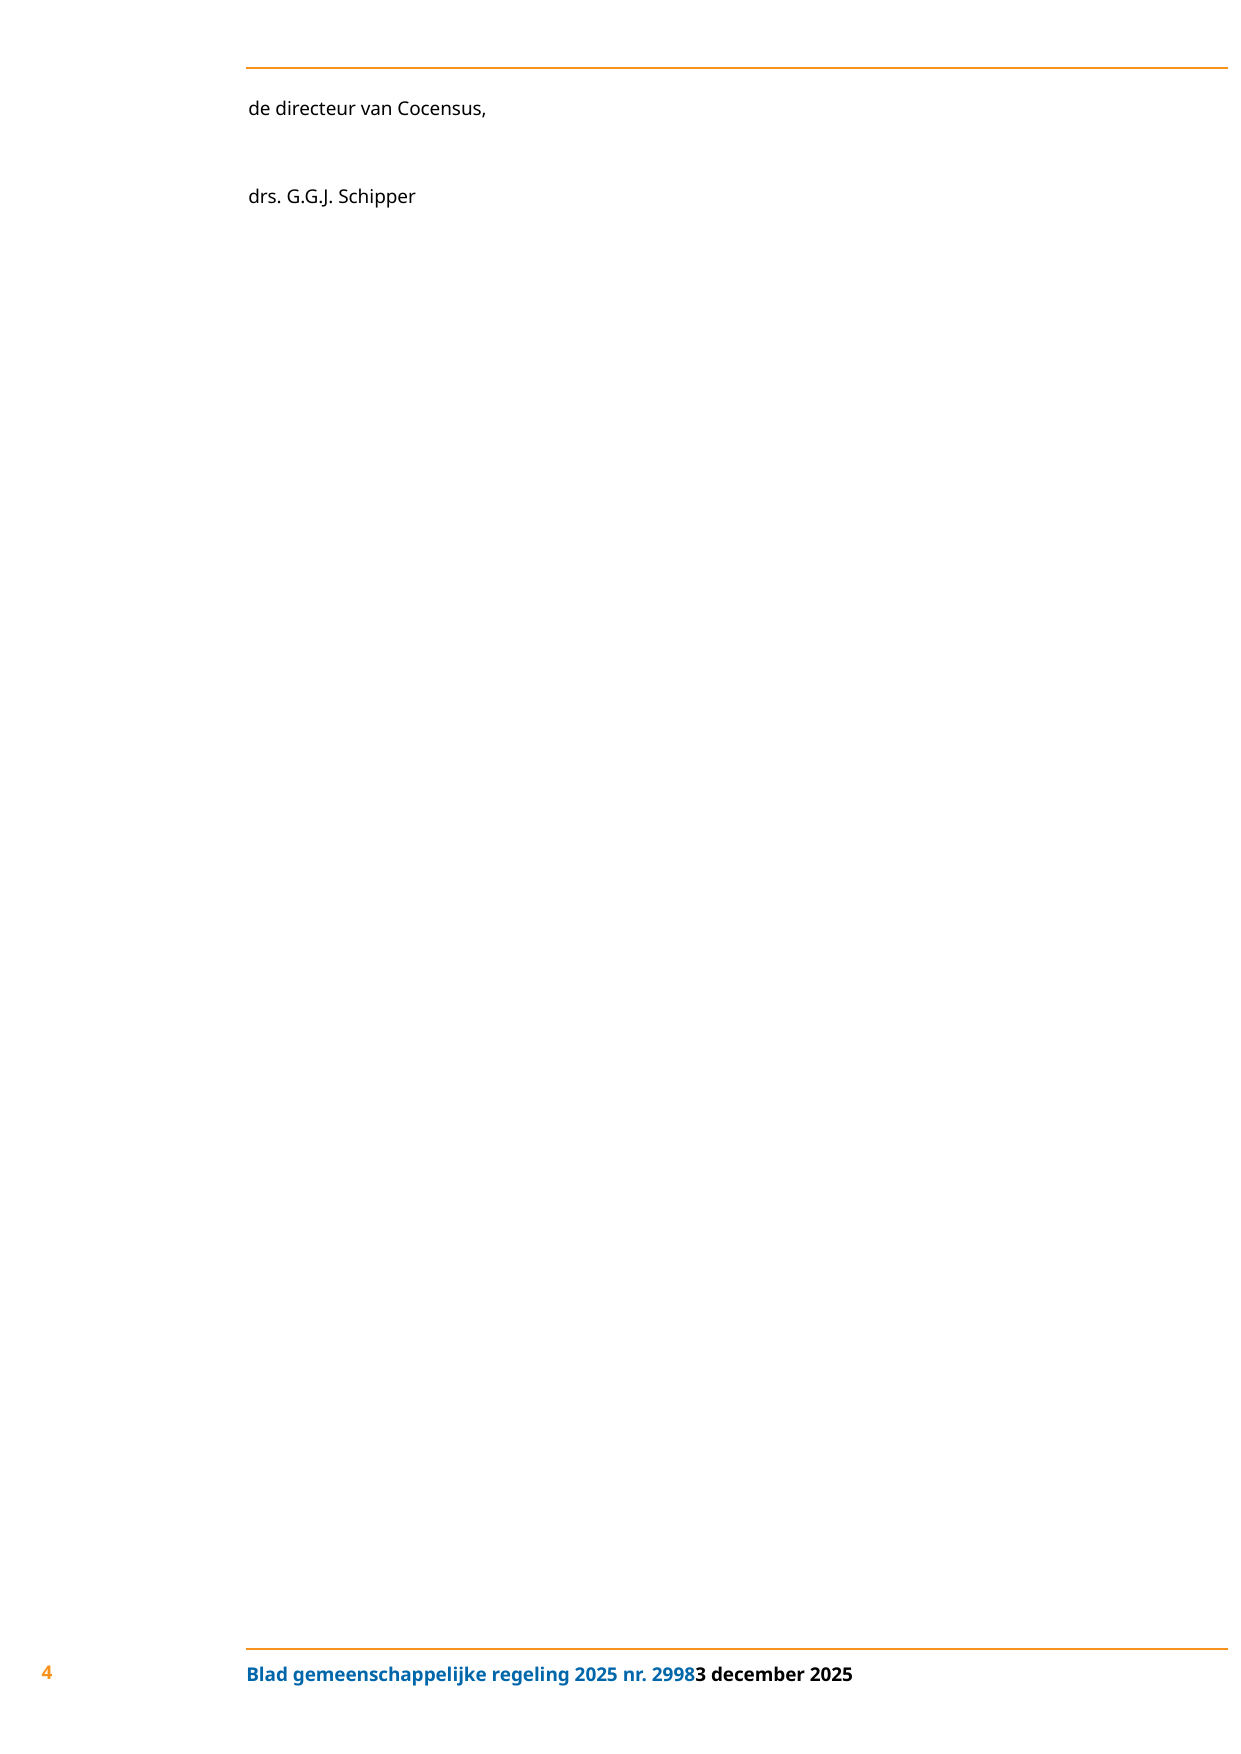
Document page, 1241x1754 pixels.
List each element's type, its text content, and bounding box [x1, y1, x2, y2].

picture [41, 47, 231, 172]
text drs. G.G.J. Schipper [248, 183, 1152, 209]
text de directeur van Cocensus, [248, 95, 1152, 121]
